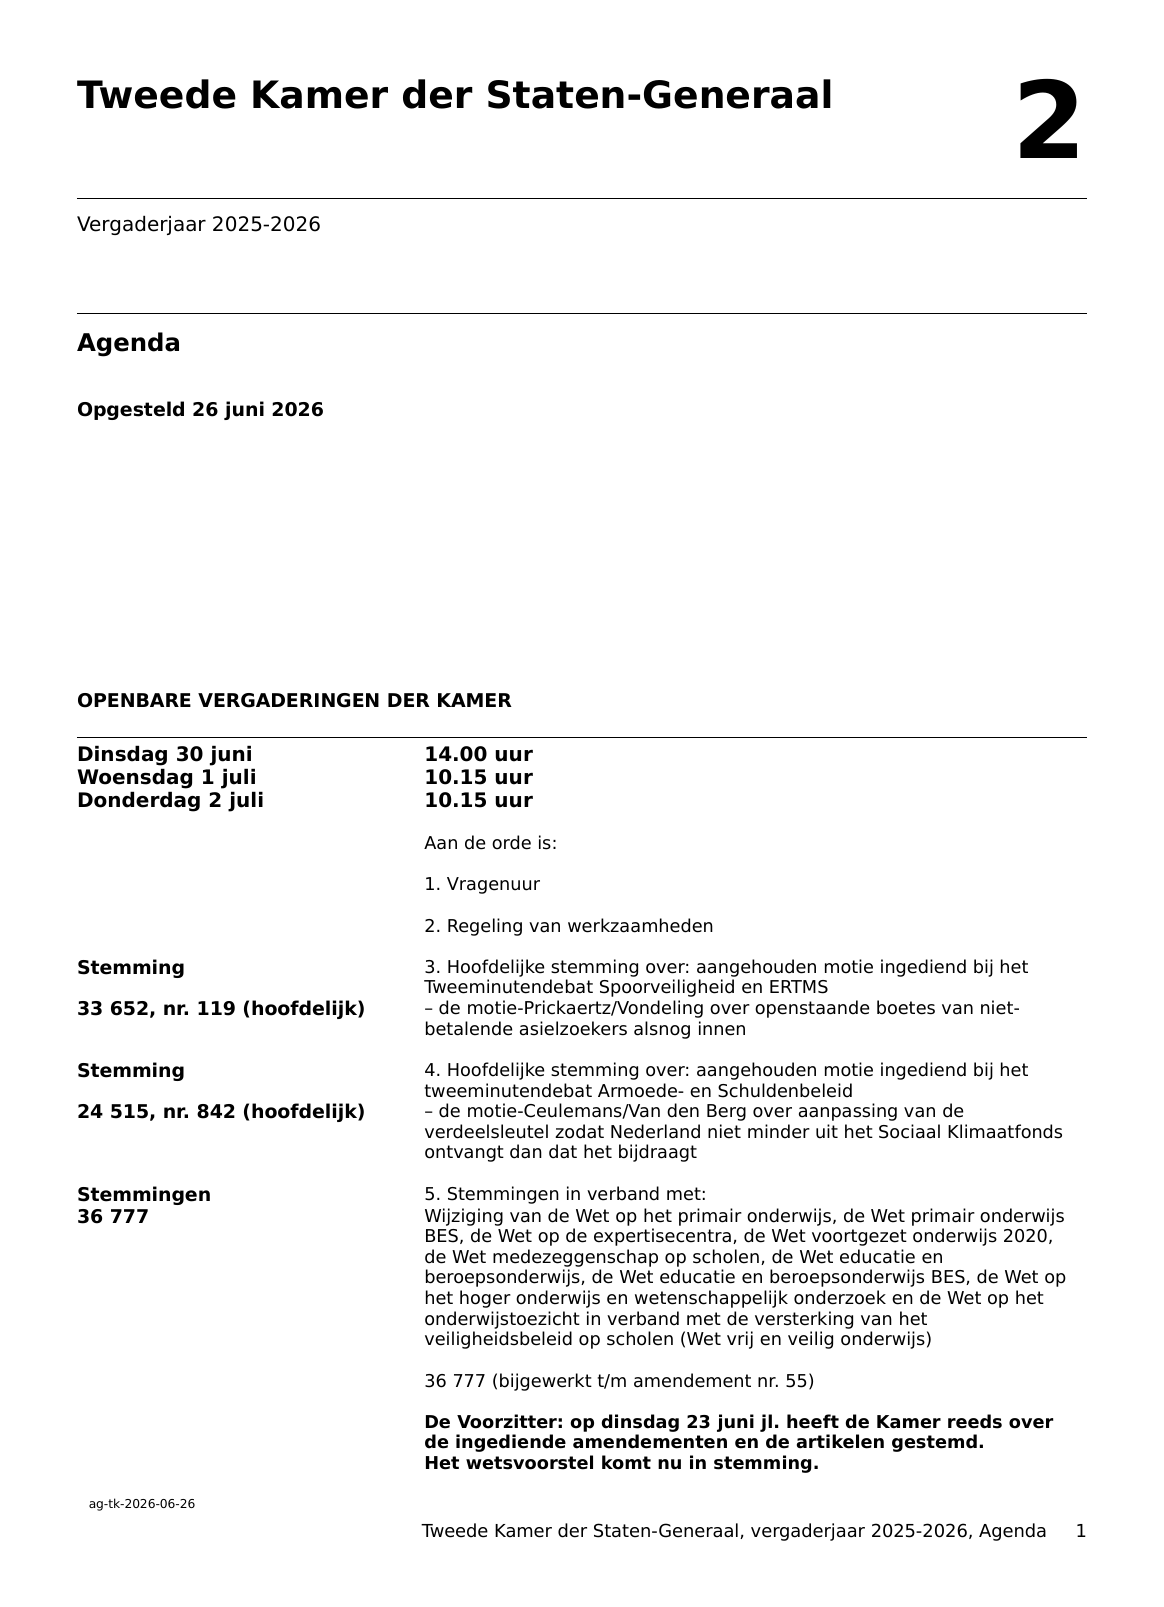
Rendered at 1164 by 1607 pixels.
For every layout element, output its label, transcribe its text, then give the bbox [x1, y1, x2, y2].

table_cell Stemming [77, 1060, 401, 1101]
table_header 2 [886, 59, 1087, 198]
table_cell [401, 1350, 418, 1371]
table_cell [77, 1350, 401, 1371]
table_cell [401, 833, 418, 854]
table_cell [77, 916, 401, 936]
table_cell 33 652, nr. 119 (hoofdelijk) [77, 998, 401, 1039]
table_cell [418, 936, 1087, 957]
table_cell [77, 813, 401, 833]
table_cell 36 777 [77, 1206, 401, 1350]
table_cell Agenda [77, 314, 422, 357]
table_cell [77, 1391, 401, 1412]
table_cell 2. Regeling van werkzaamheden [418, 916, 1087, 936]
table_cell [418, 1039, 1087, 1060]
table_cell De Voorzitter: op dinsdag 23 juni jl. heeft de Kamer reeds over de ingediende amendementen en de artikelen gestemd. [418, 1412, 1087, 1453]
table_cell 5. Stemmingen in verband met: [418, 1184, 1087, 1206]
table_cell [401, 1060, 418, 1101]
table_cell Wijziging van de Wet op het primair onderwijs, de Wet primair onderwijs BES, de Wet op de expertisecentra, de Wet voortgezet onderwijs 2020, de Wet medezeggenschap op scholen, de Wet educatie en beroepsonderwijs, de Wet educatie en beroepsonderwijs BES, de Wet op het hoger onderwijs en wetenschappelijk onderzoek en de Wet op het onderwijstoezicht in verband met de versterking van het veiligheidsbeleid op scholen (Wet vrij en veilig onderwijs) [418, 1206, 1087, 1350]
table_cell Stemming [77, 957, 401, 998]
table_cell [418, 1163, 1087, 1184]
table_cell Aan de orde is: [418, 833, 1087, 854]
table_cell 3. Hoofdelijke stemming over: aangehouden motie ingediend bij het Tweeminutendebat Spoorveiligheid en ERTMS [418, 957, 1087, 998]
table_cell [401, 1039, 418, 1060]
table_cell – de motie-Ceulemans/Van den Berg over aanpassing van de verdeelsleutel zodat Nederland niet minder uit het Sociaal Klimaatfonds ontvangt dan dat het bijdraagt [418, 1101, 1087, 1163]
text ag-tk-2026-06-26 [88, 1497, 323, 1511]
table_cell [422, 314, 1087, 357]
table_header Dinsdag 30 juni [77, 738, 401, 766]
table_cell [401, 854, 418, 874]
table_cell [401, 957, 418, 998]
table_cell 1. Vragenuur [418, 874, 1087, 895]
table_header [401, 738, 418, 766]
table_cell 24 515, nr. 842 (hoofdelijk) [77, 1101, 401, 1163]
table_cell [401, 1163, 418, 1184]
table_cell [418, 1350, 1087, 1371]
table_cell [77, 936, 401, 957]
table_cell [401, 813, 418, 833]
table_cell [418, 1391, 1087, 1412]
table_cell [401, 789, 418, 812]
table_cell [401, 1206, 418, 1350]
table_cell [401, 1391, 418, 1412]
table_cell 36 777 (bijgewerkt t/m amendement nr. 55) [418, 1371, 1087, 1391]
table_cell [401, 1453, 418, 1474]
table_cell [401, 1412, 418, 1453]
table_cell Woensdag 1 juli [77, 766, 401, 789]
table_cell Het wetsvoorstel komt nu in stemming. [418, 1453, 1087, 1474]
table_header Tweede Kamer der Staten-Generaal [77, 59, 886, 198]
table_cell [77, 1371, 401, 1391]
table_cell [77, 1453, 401, 1474]
table_cell [77, 874, 401, 895]
table_cell Donderdag 2 juli [77, 789, 401, 812]
table_cell [401, 1184, 418, 1206]
table_cell [418, 895, 1087, 916]
table_cell [77, 1163, 401, 1184]
table_cell [401, 766, 418, 789]
table_cell [401, 1101, 418, 1163]
subtitle OPENBARE VERGADERINGEN DER KAMER [77, 690, 1087, 712]
table_cell Stemmingen [77, 1184, 401, 1206]
table_cell [418, 813, 1087, 833]
table_cell [77, 895, 401, 916]
table_cell [401, 895, 418, 916]
table_cell Vergaderjaar 2025-2026 [77, 199, 1087, 313]
table_cell – de motie-Prickaertz/Vondeling over openstaande boetes van niet-betalende asielzoekers alsnog innen [418, 998, 1087, 1039]
table_cell [401, 998, 418, 1039]
table_cell 10.15 uur [418, 789, 1087, 812]
text Opgesteld 26 juni 2026 [77, 399, 1087, 421]
table_cell [418, 854, 1087, 874]
table_cell [401, 916, 418, 936]
table_header 14.00 uur [418, 738, 1087, 766]
table_cell [401, 1371, 418, 1391]
table_cell 10.15 uur [418, 766, 1087, 789]
table_cell [77, 1412, 401, 1453]
table_cell [77, 1039, 401, 1060]
table_cell [77, 833, 401, 854]
table_cell [401, 874, 418, 895]
table_cell [77, 854, 401, 874]
table_cell [401, 936, 418, 957]
table_cell 4. Hoofdelijke stemming over: aangehouden motie ingediend bij het tweeminutendebat Armoede- en Schuldenbeleid [418, 1060, 1087, 1101]
